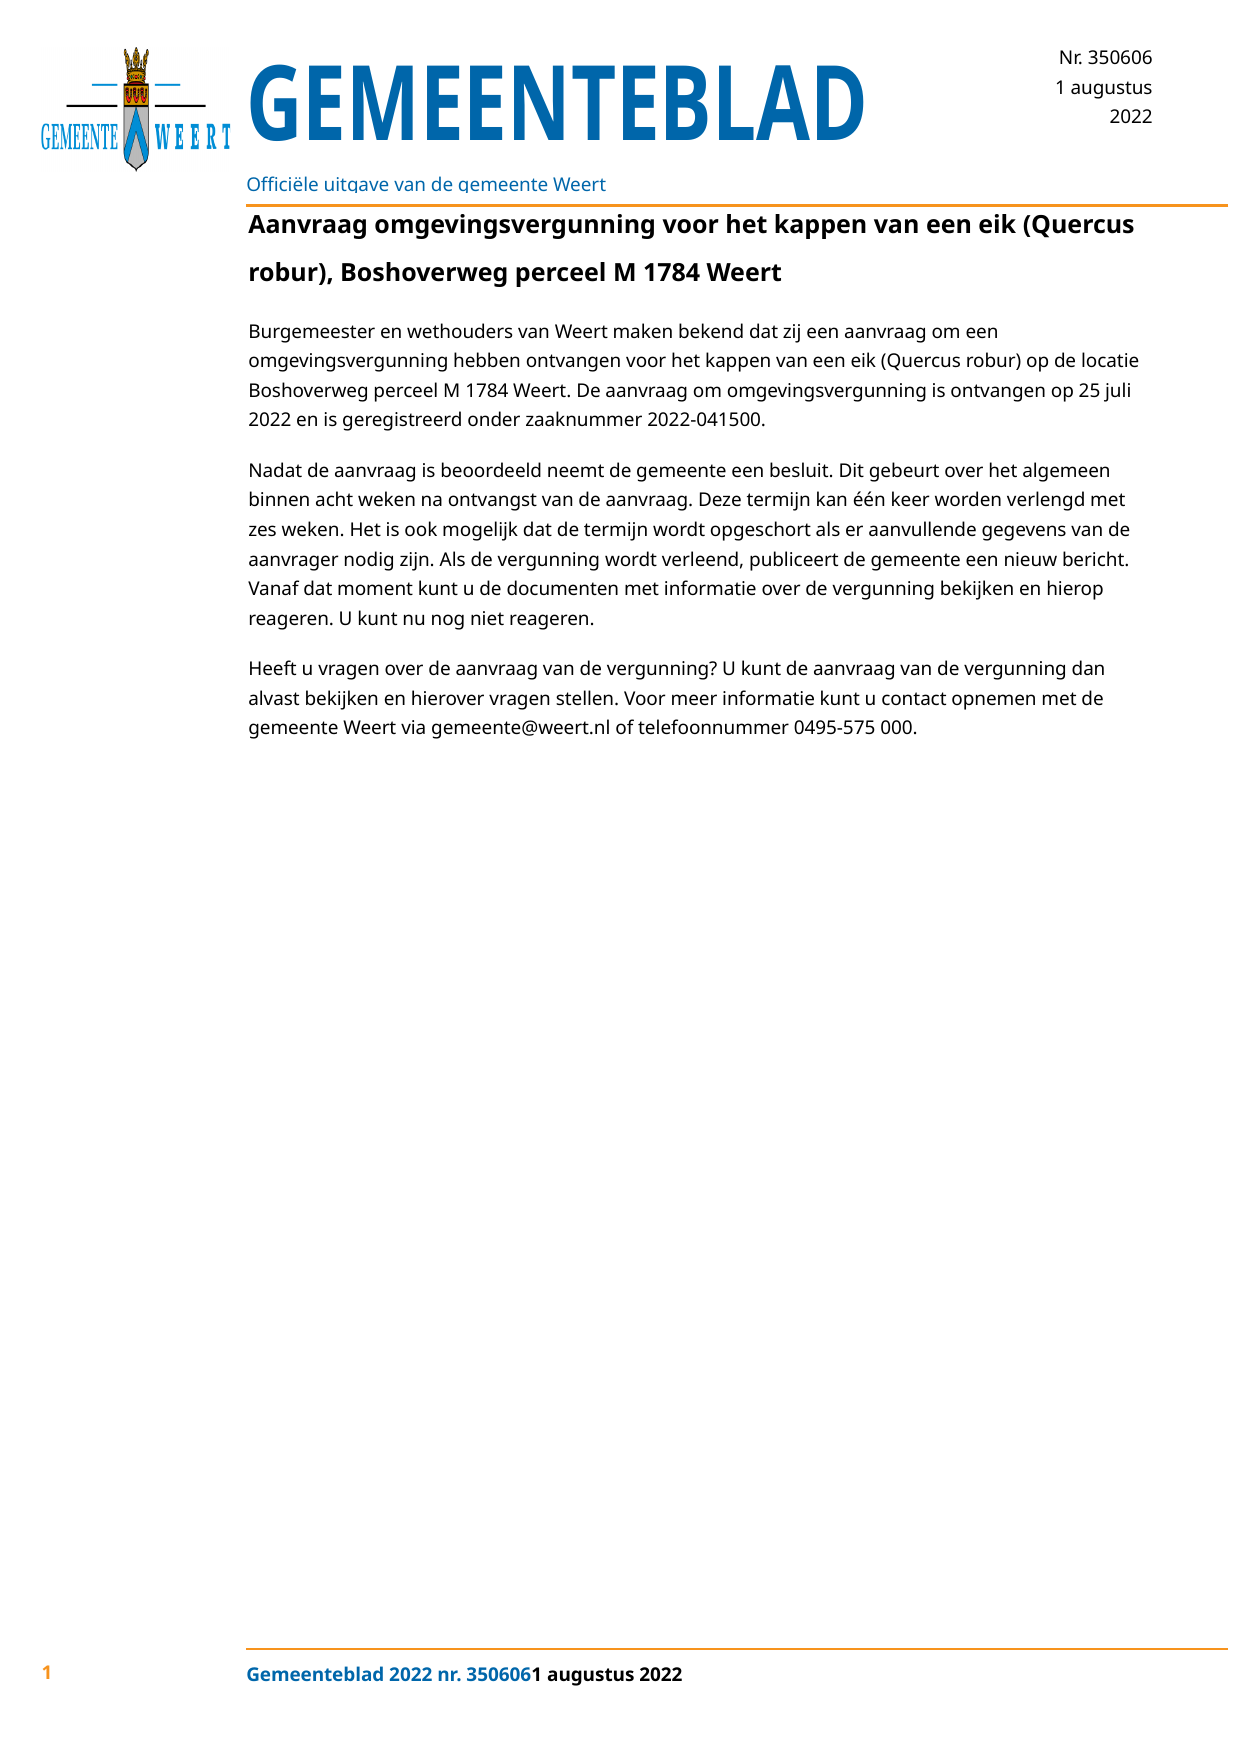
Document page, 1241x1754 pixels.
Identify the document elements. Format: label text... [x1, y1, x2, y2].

text Aanvraag omgevingsvergunning voor het kappen van een eik (Quercus robur), Boshoverweg perceel M 1784 Weert [248, 207, 1152, 288]
picture [41, 47, 231, 172]
text Burgemeester en wethouders van Weert maken bekend dat zij een aanvraag om een omgevingsvergunning hebben ontvangen voor het kappen van een eik (Quercus robur) op de locatie Boshoverweg perceel M 1784 Weert. De aanvraag om omgevingsvergunning is ontvangen op 25 juli 2022 en is geregistreerd onder zaaknummer 2022-041500. [248, 318, 1152, 432]
text Heeft u vragen over de aanvraag van de vergunning? U kunt de aanvraag van de vergunning dan alvast bekijken en hierover vragen stellen. Voor meer informatie kunt u contact opnemen met de gemeente Weert via gemeente@weert.nl of telefoonnummer 0495-575 000. [248, 655, 1152, 740]
text Nadat de aanvraag is beoordeeld neemt de gemeente een besluit. Dit gebeurt over het algemeen binnen acht weken na ontvangst van de aanvraag. Deze termijn kan één keer worden verlengd met zes weken. Het is ook mogelijk dat de termijn wordt opgeschort als er aanvullende gegevens van de aanvrager nodig zijn. Als de vergunning wordt verleend, publiceert de gemeente een nieuw bericht. Vanaf dat moment kunt u de documenten met informatie over de vergunning bekijken en hierop reageren. U kunt nu nog niet reageren. [248, 457, 1152, 631]
